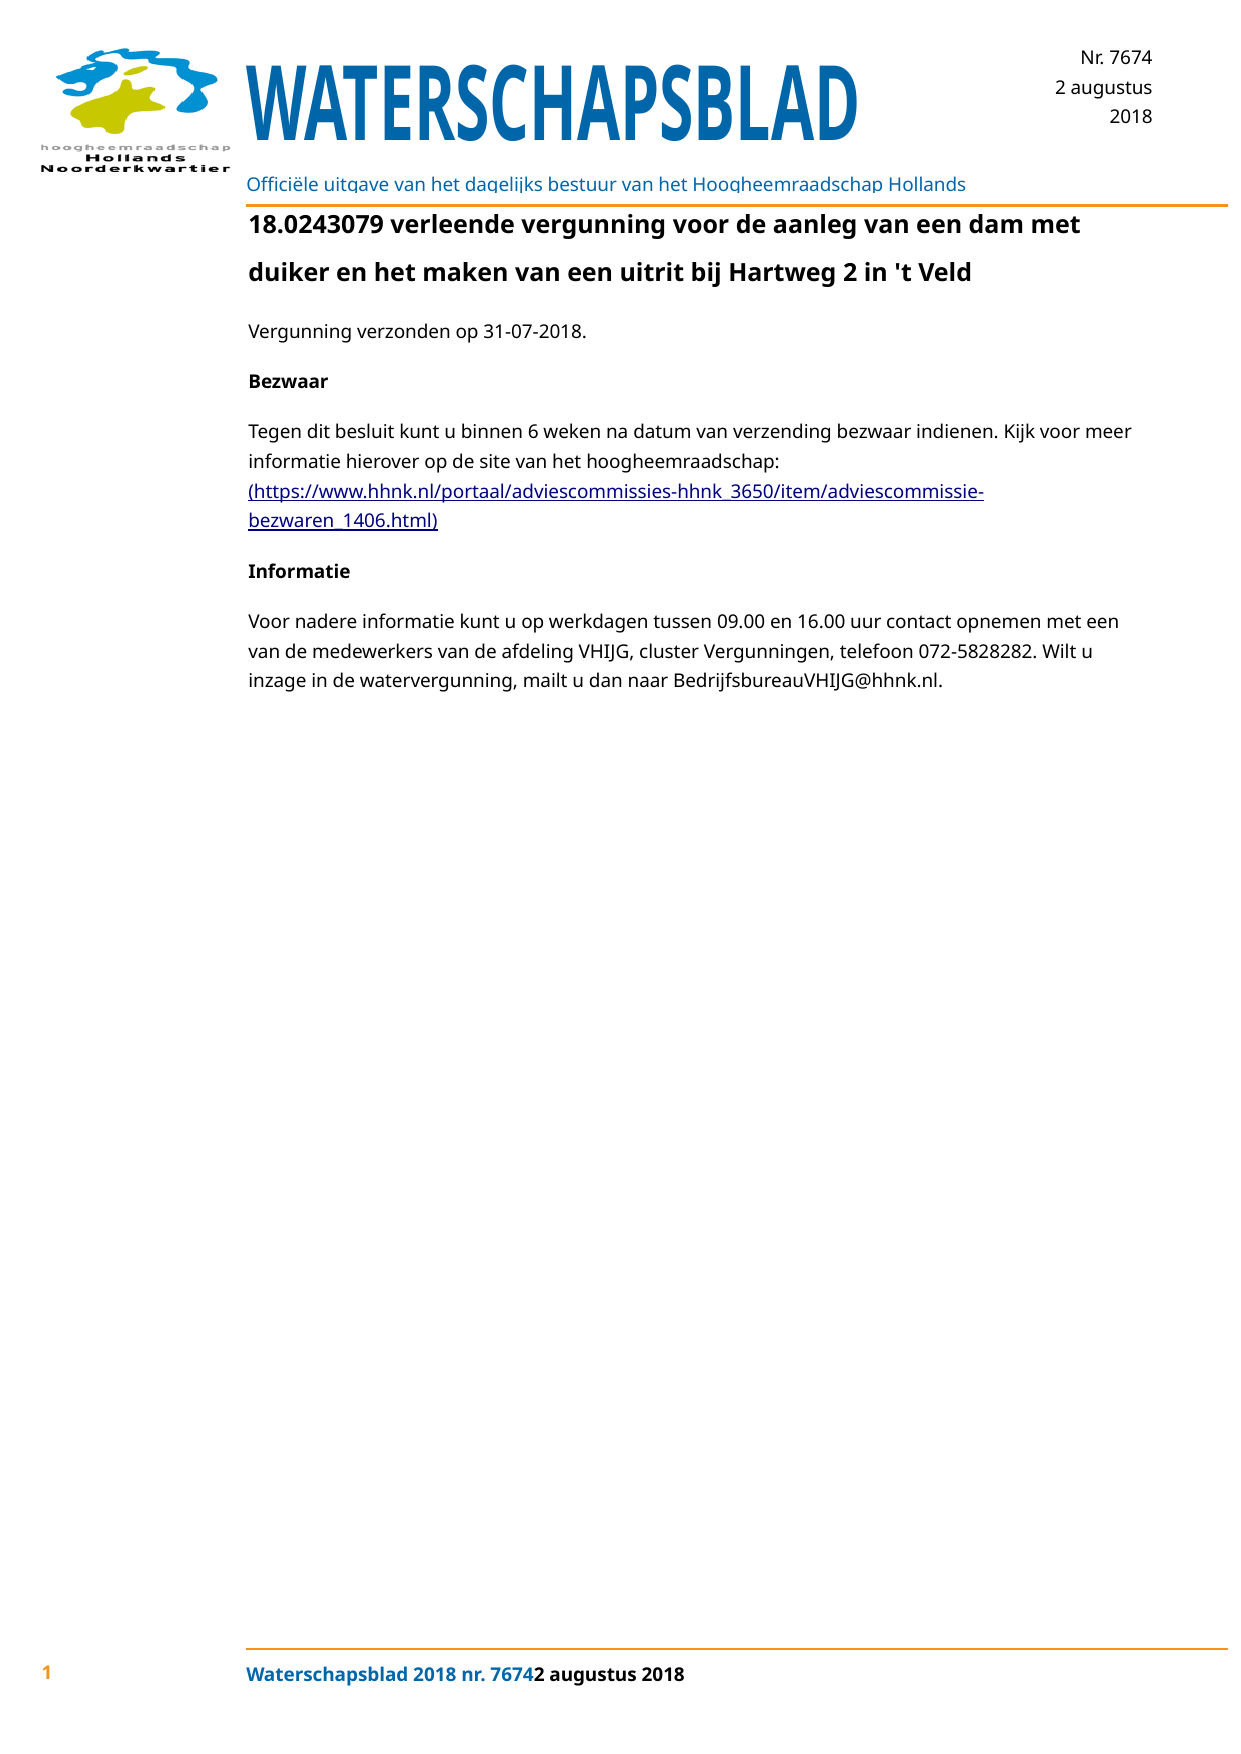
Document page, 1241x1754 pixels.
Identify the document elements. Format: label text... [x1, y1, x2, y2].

text Informatie [248, 558, 1152, 584]
text Bezwaar [248, 368, 1152, 394]
text Tegen dit besluit kunt u binnen 6 weken na datum van verzending bezwaar indienen. Kijk voor meer informatie hierover op de site van het hoogheemraadschap: (https://www.hhnk.nl/portaal/adviescommissies-hhnk_3650/item/adviescommissie-bezwaren_1406.html) [248, 419, 1152, 533]
text Vergunning verzonden op 31-07-2018. [248, 318, 1152, 344]
picture [41, 47, 231, 172]
text 18.0243079 verleende vergunning voor de aanleg van een dam met duiker en het maken van een uitrit bij Hartweg 2 in 't Veld [248, 207, 1152, 288]
text Voor nadere informatie kunt u op werkdagen tussen 09.00 en 16.00 uur contact opnemen met een van de medewerkers van de afdeling VHIJG, cluster Vergunningen, telefoon 072-5828282. Wilt u inzage in de watervergunning, mailt u dan naar BedrijfsbureauVHIJG@hhnk.nl. [248, 608, 1152, 693]
